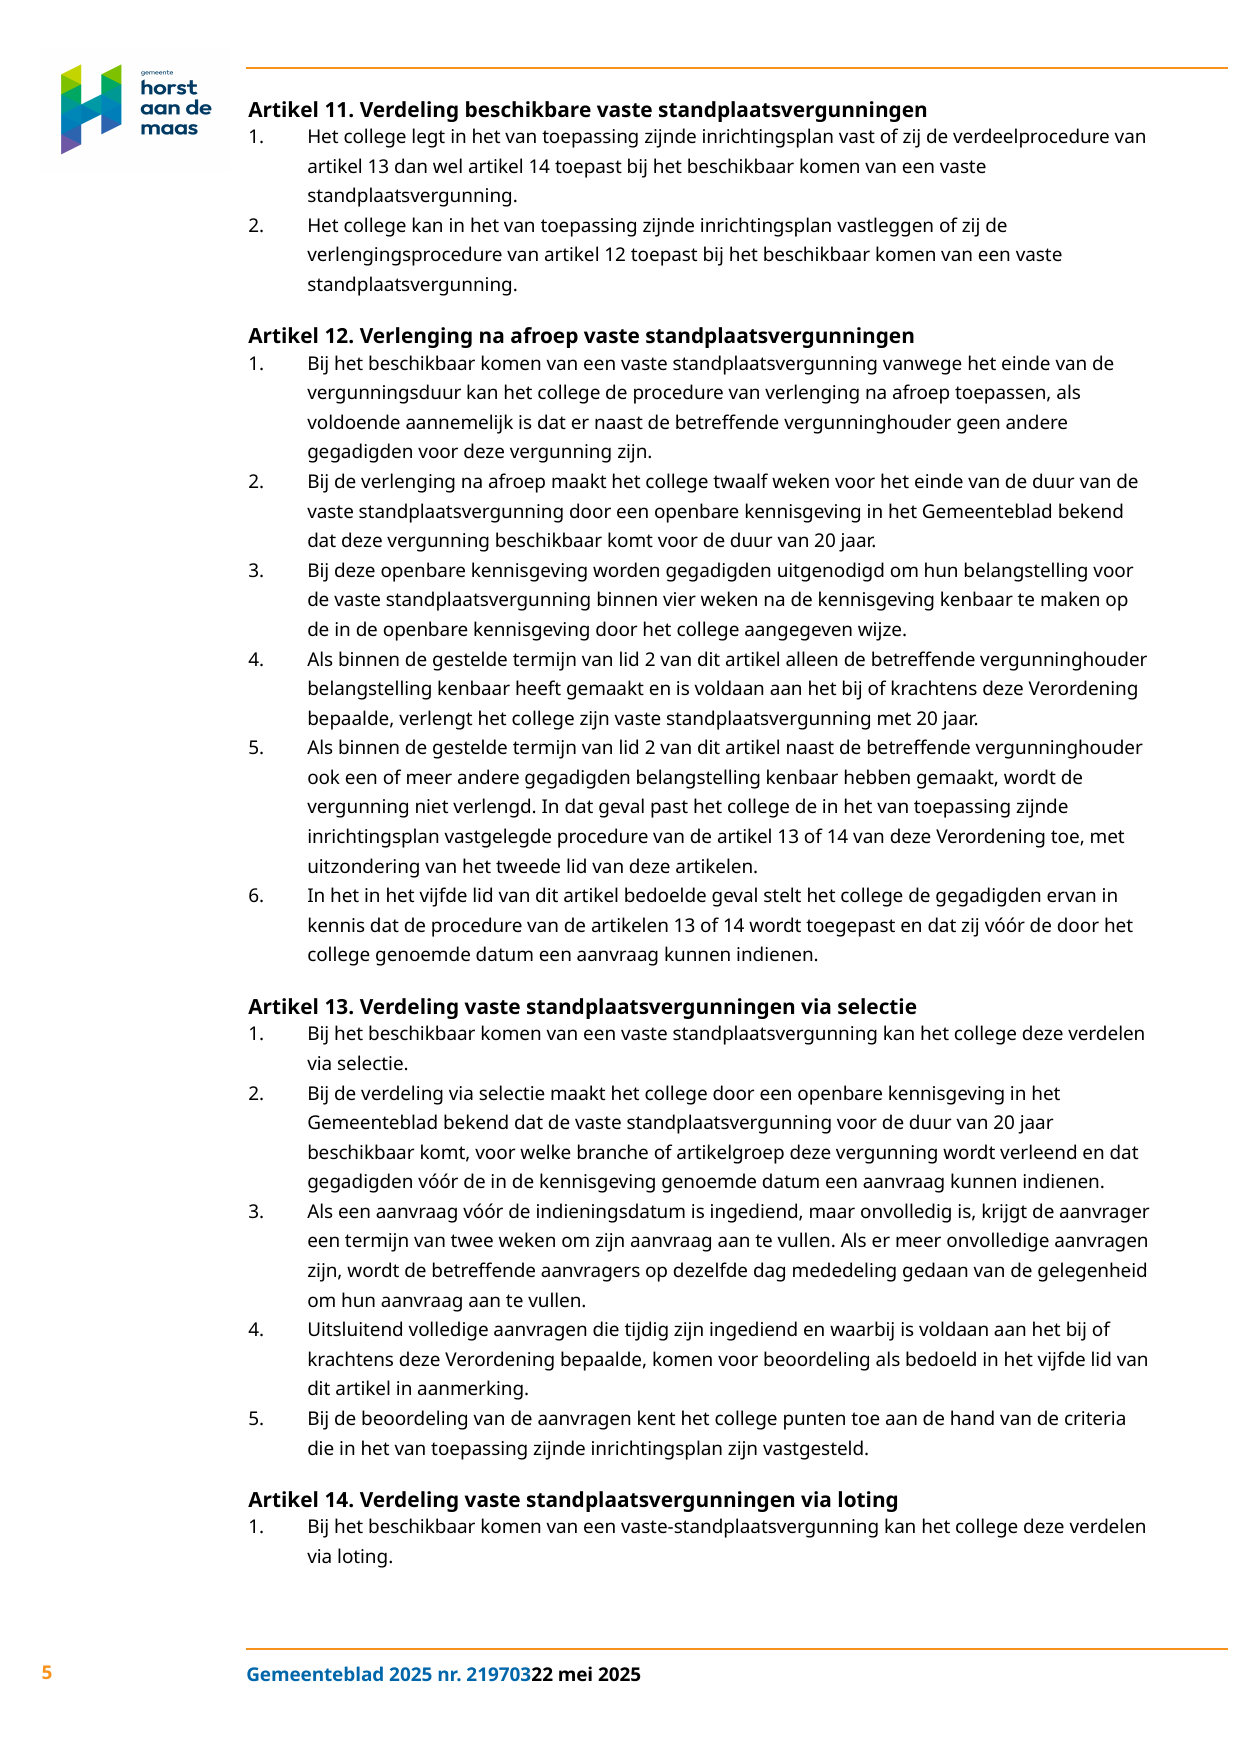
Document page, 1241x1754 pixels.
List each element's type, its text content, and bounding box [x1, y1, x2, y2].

list Het college legt in het van toepassing zijnde inrichtingsplan vast of zij de verdeelprocedure van artikel 13 dan wel artikel 14 toepast bij het beschikbaar komen van een vaste standplaatsvergunning. [248, 123, 1152, 208]
text Artikel 12. Verlenging na afroep vaste standplaatsvergunningen [248, 322, 1152, 350]
list Bij de verdeling via selectie maakt het college door een openbare kennisgeving in het Gemeenteblad bekend dat de vaste standplaatsvergunning voor de duur van 20 jaar beschikbaar komt, voor welke branche of artikelgroep deze vergunning wordt verleend en dat gegadigden vóór de in de kennisgeving genoemde datum een aanvraag kunnen indienen. [248, 1080, 1152, 1194]
list Het college kan in het van toepassing zijnde inrichtingsplan vastleggen of zij de verlengingsprocedure van artikel 12 toepast bij het beschikbaar komen van een vaste standplaatsvergunning. [248, 212, 1152, 297]
list Bij het beschikbaar komen van een vaste-standplaatsvergunning kan het college deze verdelen via loting. [248, 1513, 1152, 1569]
list In het in het vijfde lid van dit artikel bedoelde geval stelt het college de gegadigden ervan in kennis dat de procedure van de artikelen 13 of 14 wordt toegepast en dat zij vóór de door het college genoemde datum een aanvraag kunnen indienen. [248, 882, 1152, 967]
text Artikel 14. Verdeling vaste standplaatsvergunningen via loting [248, 1485, 1152, 1513]
list Bij de beoordeling van de aanvragen kent het college punten toe aan de hand van de criteria die in het van toepassing zijnde inrichtingsplan zijn vastgesteld. [248, 1405, 1152, 1460]
text Artikel 11. Verdeling beschikbare vaste standplaatsvergunningen [248, 95, 1152, 123]
picture [41, 47, 231, 172]
text Artikel 13. Verdeling vaste standplaatsvergunningen via selectie [248, 992, 1152, 1021]
list Als binnen de gestelde termijn van lid 2 van dit artikel alleen de betreffende vergunninghouder belangstelling kenbaar heeft gemaakt en is voldaan aan het bij of krachtens deze Verordening bepaalde, verlengt het college zijn vaste standplaatsvergunning met 20 jaar. [248, 646, 1152, 731]
list Als een aanvraag vóór de indieningsdatum is ingediend, maar onvolledig is, krijgt de aanvrager een termijn van twee weken om zijn aanvraag aan te vullen. Als er meer onvolledige aanvragen zijn, wordt de betreffende aanvragers op dezelfde dag mededeling gedaan van de gelegenheid om hun aanvraag aan te vullen. [248, 1198, 1152, 1312]
list Bij de verlenging na afroep maakt het college twaalf weken voor het einde van de duur van de vaste standplaatsvergunning door een openbare kennisgeving in het Gemeenteblad bekend dat deze vergunning beschikbaar komt voor de duur van 20 jaar. [248, 468, 1152, 553]
list Bij het beschikbaar komen van een vaste standplaatsvergunning kan het college deze verdelen via selectie. [248, 1021, 1152, 1076]
list Bij deze openbare kennisgeving worden gegadigden uitgenodigd om hun belangstelling voor de vaste standplaatsvergunning binnen vier weken na de kennisgeving kenbaar te maken op de in de openbare kennisgeving door het college aangegeven wijze. [248, 557, 1152, 642]
list Bij het beschikbaar komen van een vaste standplaatsvergunning vanwege het einde van de vergunningsduur kan het college de procedure van verlenging na afroep toepassen, als voldoende aannemelijk is dat er naast de betreffende vergunninghouder geen andere gegadigden voor deze vergunning zijn. [248, 350, 1152, 464]
list Als binnen de gestelde termijn van lid 2 van dit artikel naast de betreffende vergunninghouder ook een of meer andere gegadigden belangstelling kenbaar hebben gemaakt, wordt de vergunning niet verlengd. In dat geval past het college de in het van toepassing zijnde inrichtingsplan vastgelegde procedure van de artikel 13 of 14 van deze Verordening toe, met uitzondering van het tweede lid van deze artikelen. [248, 734, 1152, 879]
list Uitsluitend volledige aanvragen die tijdig zijn ingediend en waarbij is voldaan aan het bij of krachtens deze Verordening bepaalde, komen voor beoordeling als bedoeld in het vijfde lid van dit artikel in aanmerking. [248, 1316, 1152, 1401]
